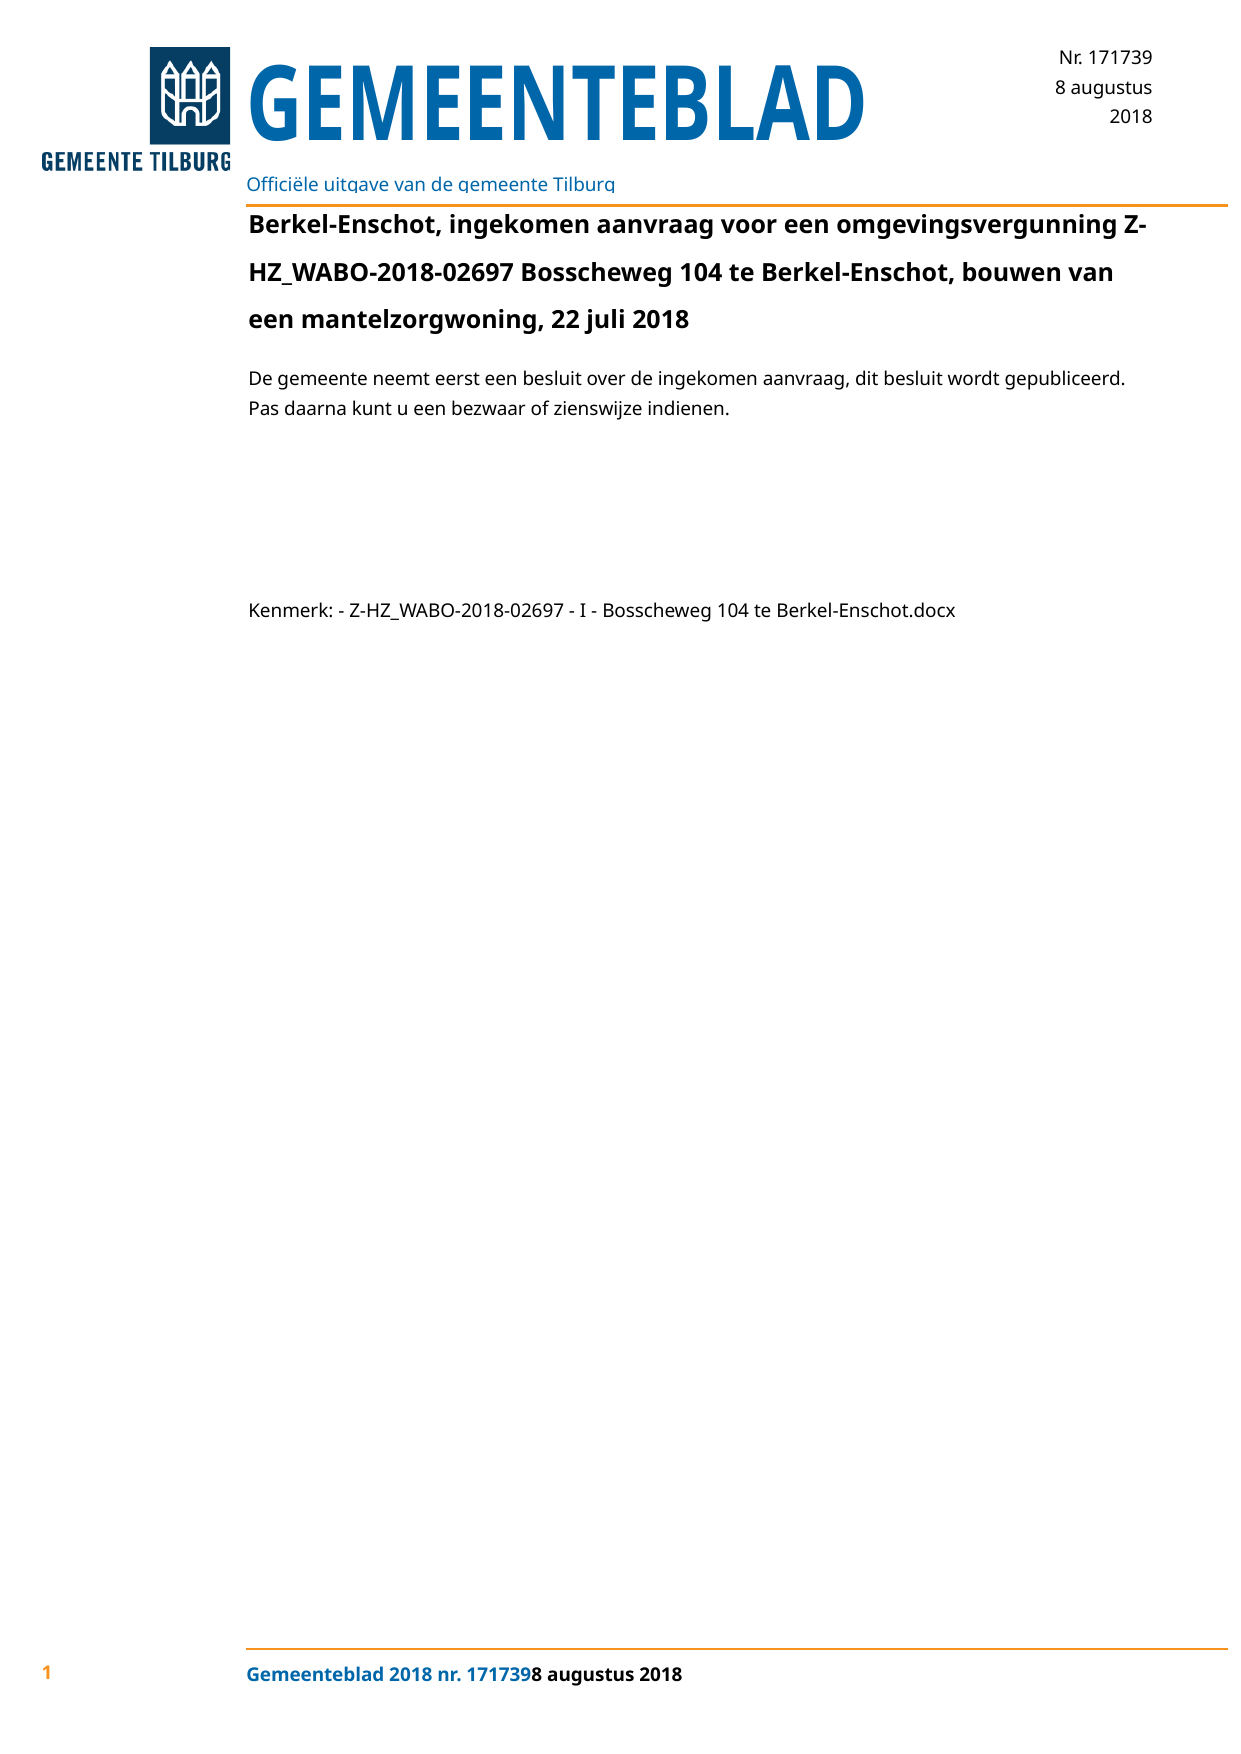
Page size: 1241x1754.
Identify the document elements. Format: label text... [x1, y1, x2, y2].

picture [41, 47, 231, 172]
text De gemeente neemt eerst een besluit over de ingekomen aanvraag, dit besluit wordt gepubliceerd. Pas daarna kunt u een bezwaar of zienswijze indienen. [248, 366, 1152, 421]
text Berkel-Enschot, ingekomen aanvraag voor een omgevingsvergunning Z-HZ_WABO-2018-02697 Bosscheweg 104 te Berkel-Enschot, bouwen van een mantelzorgwoning, 22 juli 2018 [248, 207, 1152, 336]
text Kenmerk: - Z-HZ_WABO-2018-02697 - I - Bosscheweg 104 te Berkel-Enschot.docx [248, 597, 1152, 622]
